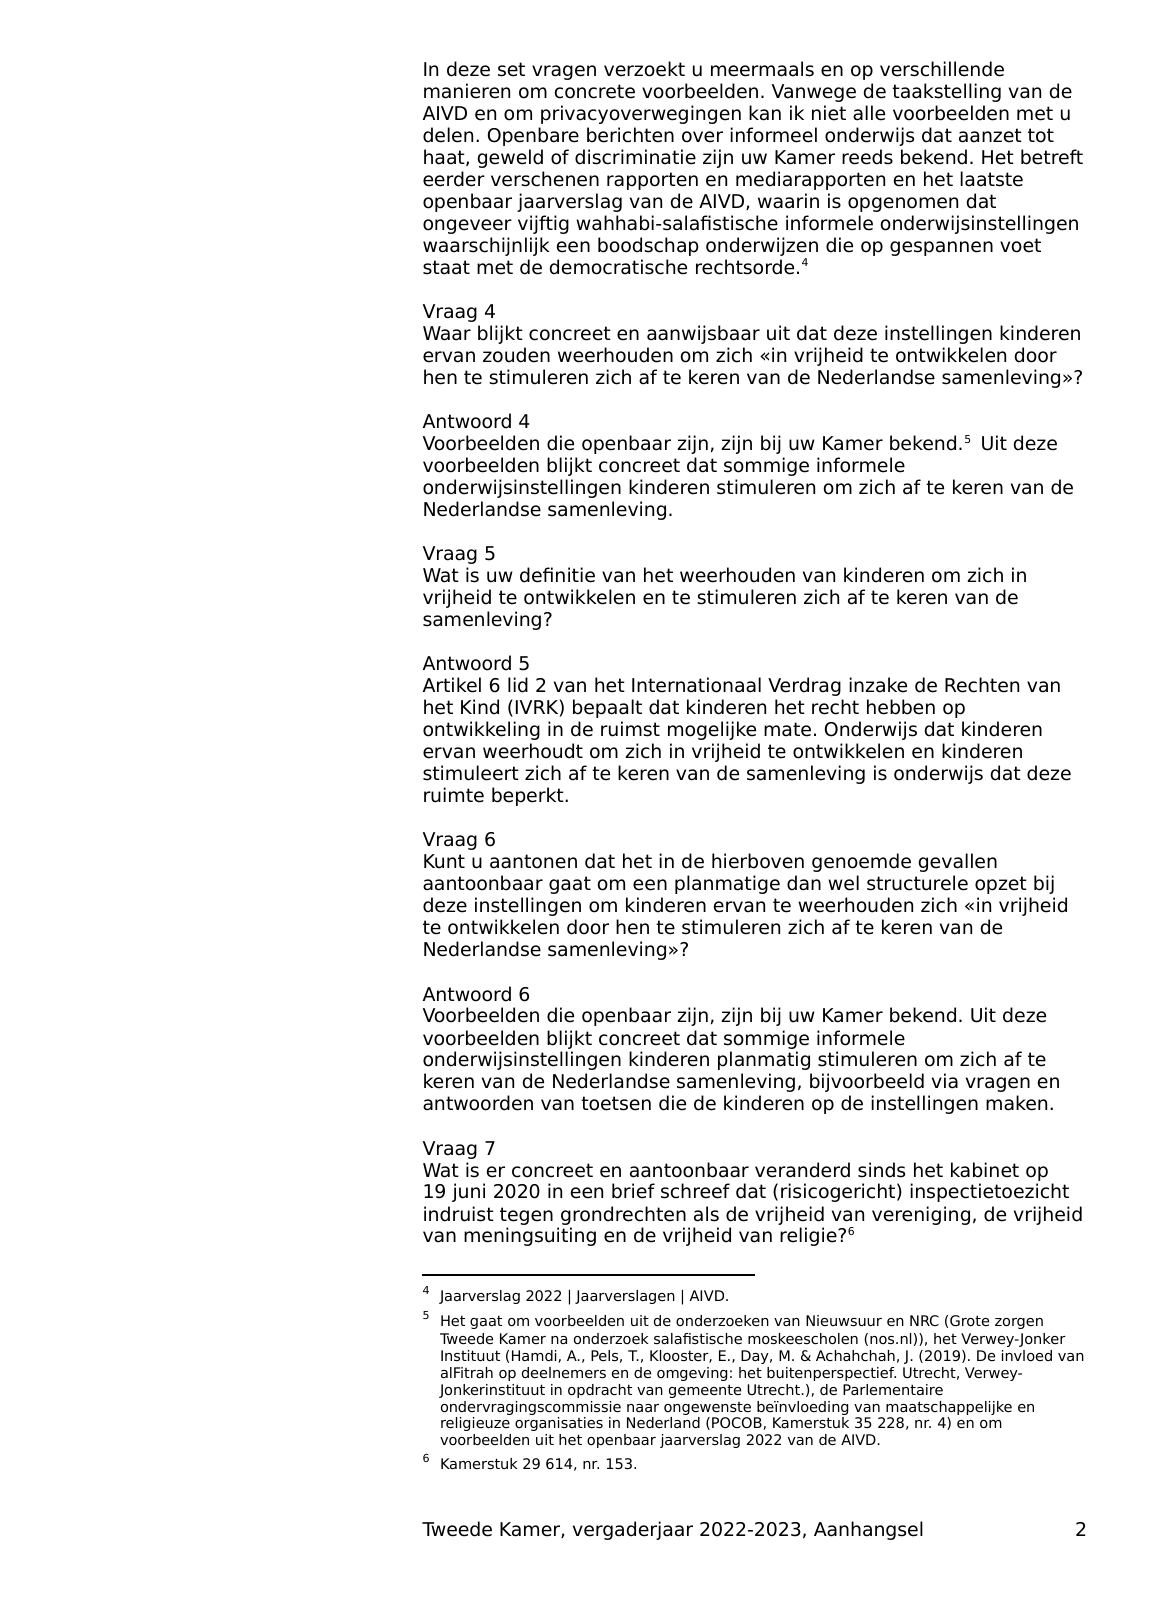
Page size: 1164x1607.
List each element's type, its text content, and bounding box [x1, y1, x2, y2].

text Voorbeelden die openbaar zijn, zijn bij uw Kamer bekend. Uit deze voorbeelden blijkt concreet dat sommige informele onderwijsinstellingen kinderen planmatig stimuleren om zich af te keren van de Nederlandse samenleving, bijvoorbeeld via vragen en antwoorden van toetsen die de kinderen op de instellingen maken. [422, 1005, 1087, 1115]
text Voorbeelden die openbaar zijn, zijn bij uw Kamer bekend. Uit deze voorbeelden blijkt concreet dat sommige informele onderwijsinstellingen kinderen stimuleren om zich af te keren van de Nederlandse samenleving. [422, 433, 1087, 521]
text In deze set vragen verzoekt u meermaals en op verschillende manieren om concrete voorbeelden. Vanwege de taakstelling van de AIVD en om privacyoverwegingen kan ik niet alle voorbeelden met u delen. Openbare berichten over informeel onderwijs dat aanzet tot haat, geweld of discriminatie zijn uw Kamer reeds bekend. Het betreft eerder verschenen rapporten en mediarapporten en het laatste openbaar jaarverslag van de AIVD, waarin is opgenomen dat ongeveer vijftig wahhabi-salafistische informele onderwijsinstellingen waarschijnlijk een boodschap onderwijzen die op gespannen voet staat met de democratische rechtsorde. [422, 59, 1087, 279]
text Vraag 6 [422, 829, 1087, 851]
text Wat is uw definitie van het weerhouden van kinderen om zich in vrijheid te ontwikkelen en te stimuleren zich af te keren van de samenleving? [422, 565, 1087, 631]
text Vraag 5 [422, 543, 1087, 565]
text Artikel 6 lid 2 van het Internationaal Verdrag inzake de Rechten van het Kind (IVRK) bepaalt dat kinderen het recht hebben op ontwikkeling in de ruimst mogelijke mate. Onderwijs dat kinderen ervan weerhoudt om zich in vrijheid te ontwikkelen en kinderen stimuleert zich af te keren van de samenleving is onderwijs dat deze ruimte beperkt. [422, 675, 1087, 807]
text Vraag 7 [422, 1137, 1087, 1159]
text Wat is er concreet en aantoonbaar veranderd sinds het kabinet op 19 juni 2020 in een brief schreef dat (risicogericht) inspectietoezicht indruist tegen grondrechten als de vrijheid van vereniging, de vrijheid van meningsuiting en de vrijheid van religie? [422, 1159, 1087, 1247]
text Het gaat om voorbeelden uit de onderzoeken van Nieuwsuur en NRC (Grote zorgen Tweede Kamer na onderzoek salafistische moskeescholen (nos.nl)), het Verwey-Jonker Instituut (Hamdi, A., Pels, T., Klooster, E., Day, M. & Achahchah, J. (2019). De invloed van alFitrah op deelnemers en de omgeving: het buitenperspectief. Utrecht, Verwey-Jonkerinstituut in opdracht van gemeente Utrecht.), de Parlementaire ondervragingscommissie naar ongewenste beïnvloeding van maatschappelijke en religieuze organisaties in Nederland (POCOB, Kamerstuk 35 228, nr. 4) en om voorbeelden uit het openbaar jaarverslag 2022 van de AIVD. [422, 1309, 1087, 1449]
text Antwoord 6 [422, 983, 1087, 1005]
text Vraag 4 [422, 301, 1087, 323]
text Kamerstuk 29 614, nr. 153. [422, 1452, 1087, 1474]
text Waar blijkt concreet en aanwijsbaar uit dat deze instellingen kinderen ervan zouden weerhouden om zich «in vrijheid te ontwikkelen door hen te stimuleren zich af te keren van de Nederlandse samenleving»? [422, 323, 1087, 389]
text Jaarverslag 2022 | Jaarverslagen | AIVD. [422, 1284, 1087, 1306]
text Kunt u aantonen dat het in de hierboven genoemde gevallen aantoonbaar gaat om een planmatige dan wel structurele opzet bij deze instellingen om kinderen ervan te weerhouden zich «in vrijheid te ontwikkelen door hen te stimuleren zich af te keren van de Nederlandse samenleving»? [422, 851, 1087, 961]
text Antwoord 4 [422, 411, 1087, 433]
text Antwoord 5 [422, 653, 1087, 675]
